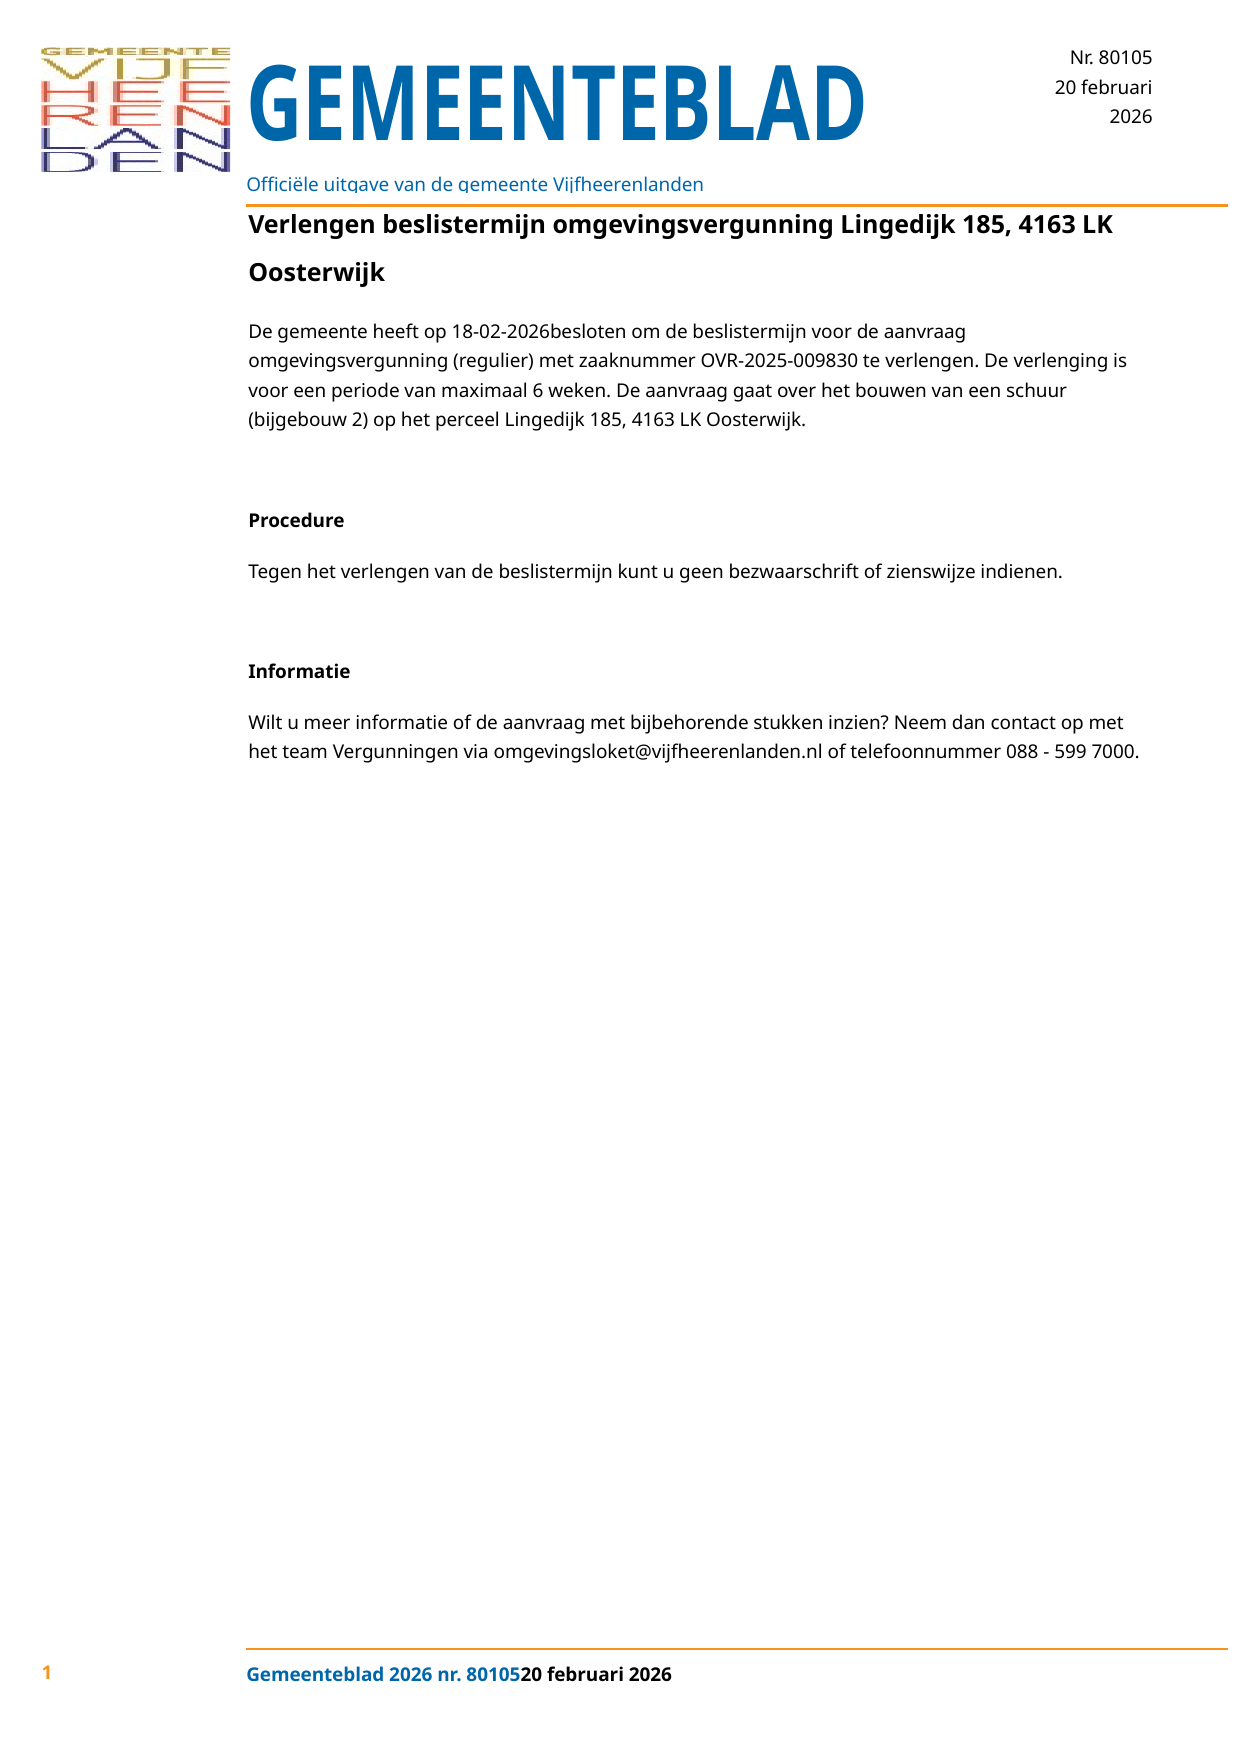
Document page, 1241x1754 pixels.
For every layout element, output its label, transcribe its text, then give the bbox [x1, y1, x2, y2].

text Verlengen beslistermijn omgevingsvergunning Lingedijk 185, 4163 LK Oosterwijk [248, 207, 1152, 288]
text Tegen het verlengen van de beslistermijn kunt u geen bezwaarschrift of zienswijze indienen. [248, 558, 1152, 584]
text De gemeente heeft op 18-02-2026besloten om de beslistermijn voor de aanvraag omgevingsvergunning (regulier) met zaaknummer OVR-2025-009830 te verlengen. De verlenging is voor een periode van maximaal 6 weken. De aanvraag gaat over het bouwen van een schuur (bijgebouw 2) op het perceel Lingedijk 185, 4163 LK Oosterwijk. [248, 318, 1152, 432]
picture [41, 47, 231, 172]
text Informatie [248, 659, 1152, 684]
text Procedure [248, 507, 1152, 533]
text Wilt u meer informatie of de aanvraag met bijbehorende stukken inzien? Neem dan contact op met het team Vergunningen via omgevingsloket@vijfheerenlanden.nl of telefoonnummer 088 - 599 7000. [248, 709, 1152, 764]
